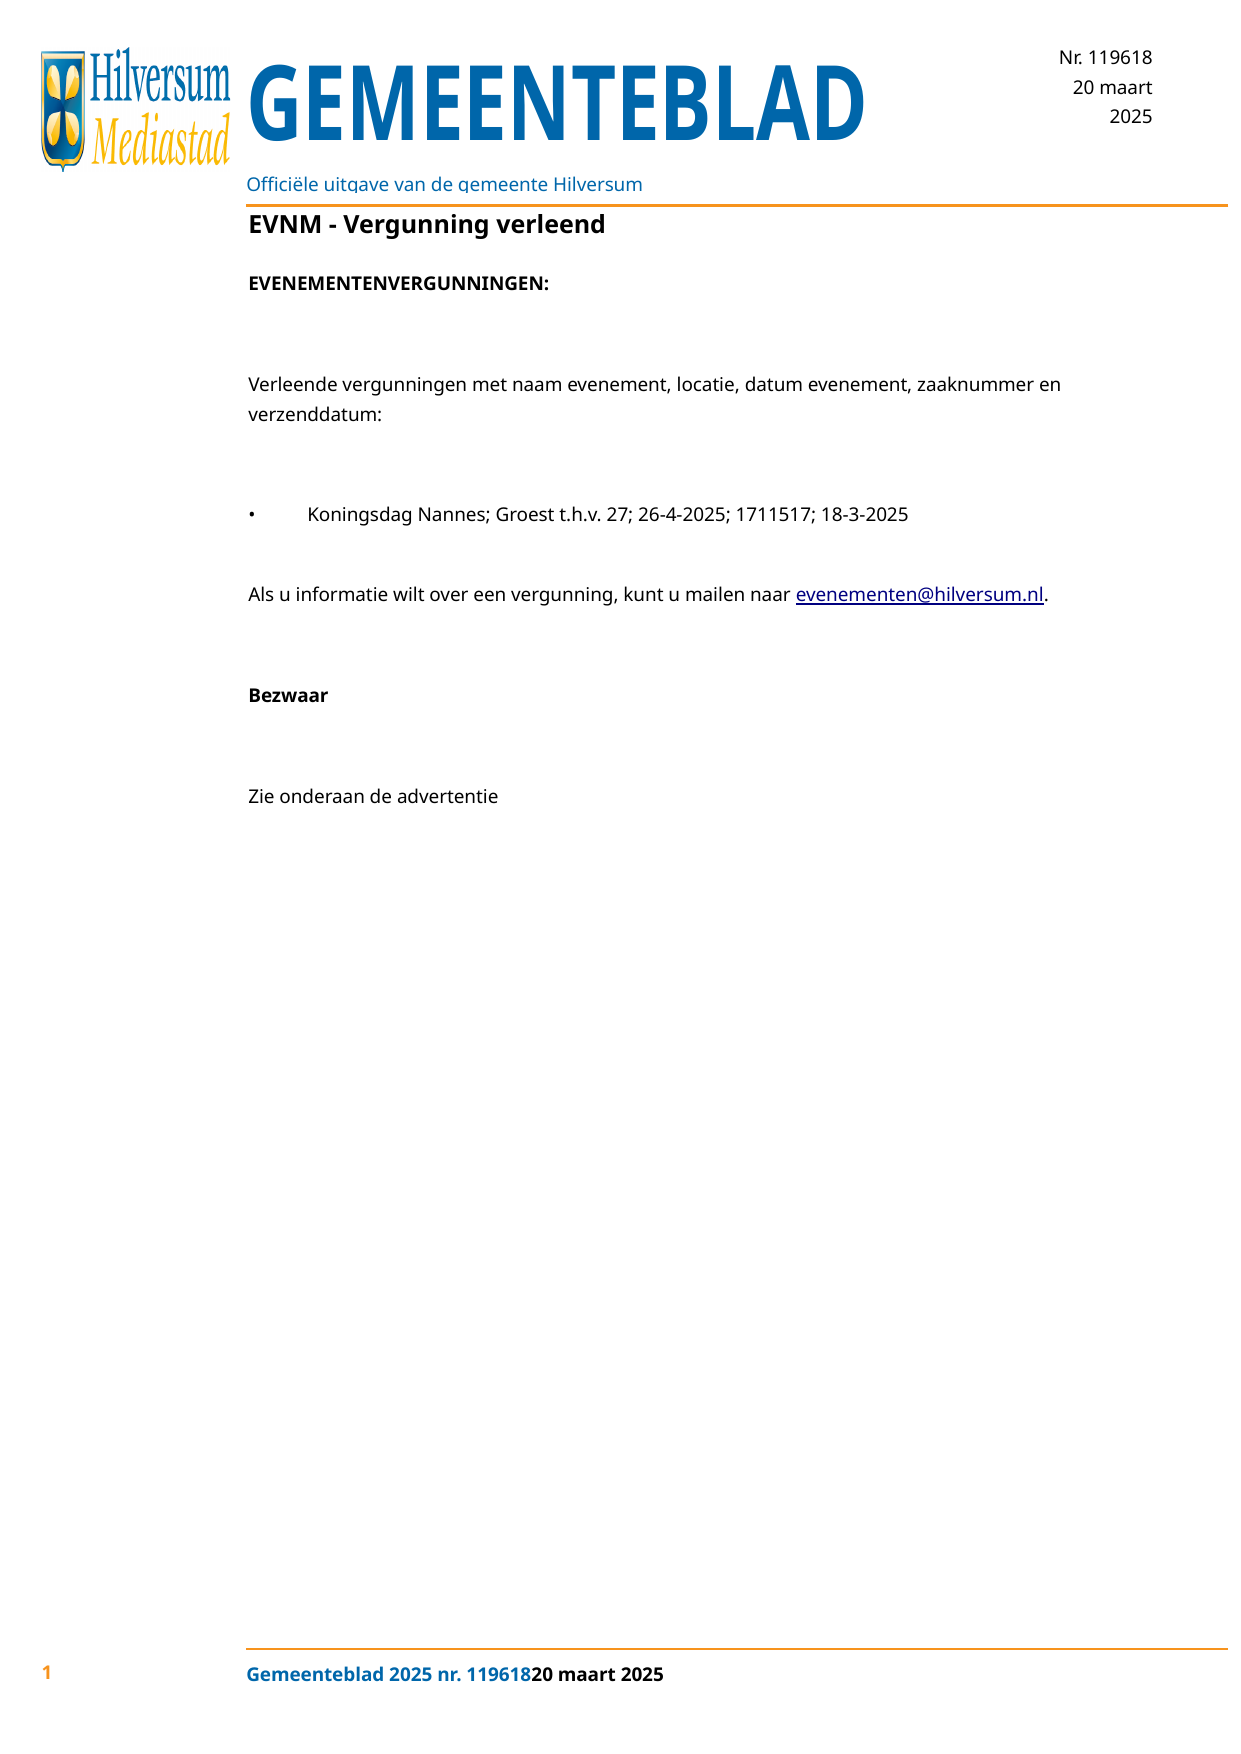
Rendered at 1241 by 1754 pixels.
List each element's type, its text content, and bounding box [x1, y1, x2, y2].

text Verleende vergunningen met naam evenement, locatie, datum evenement, zaaknummer en verzenddatum: [248, 371, 1152, 426]
text EVNM - Vergunning verleend [248, 207, 1152, 241]
text Bezwaar [248, 682, 1152, 708]
text Zie onderaan de advertentie [248, 783, 1152, 809]
list Koningsdag Nannes; Groest t.h.v. 27; 26-4-2025; 1711517; 18-3-2025 [248, 502, 1152, 527]
text EVENEMENTENVERGUNNINGEN: [248, 270, 1152, 296]
text Als u informatie wilt over een vergunning, kunt u mailen naar evenementen@hilversum.nl. [248, 582, 1152, 607]
picture [41, 47, 231, 172]
